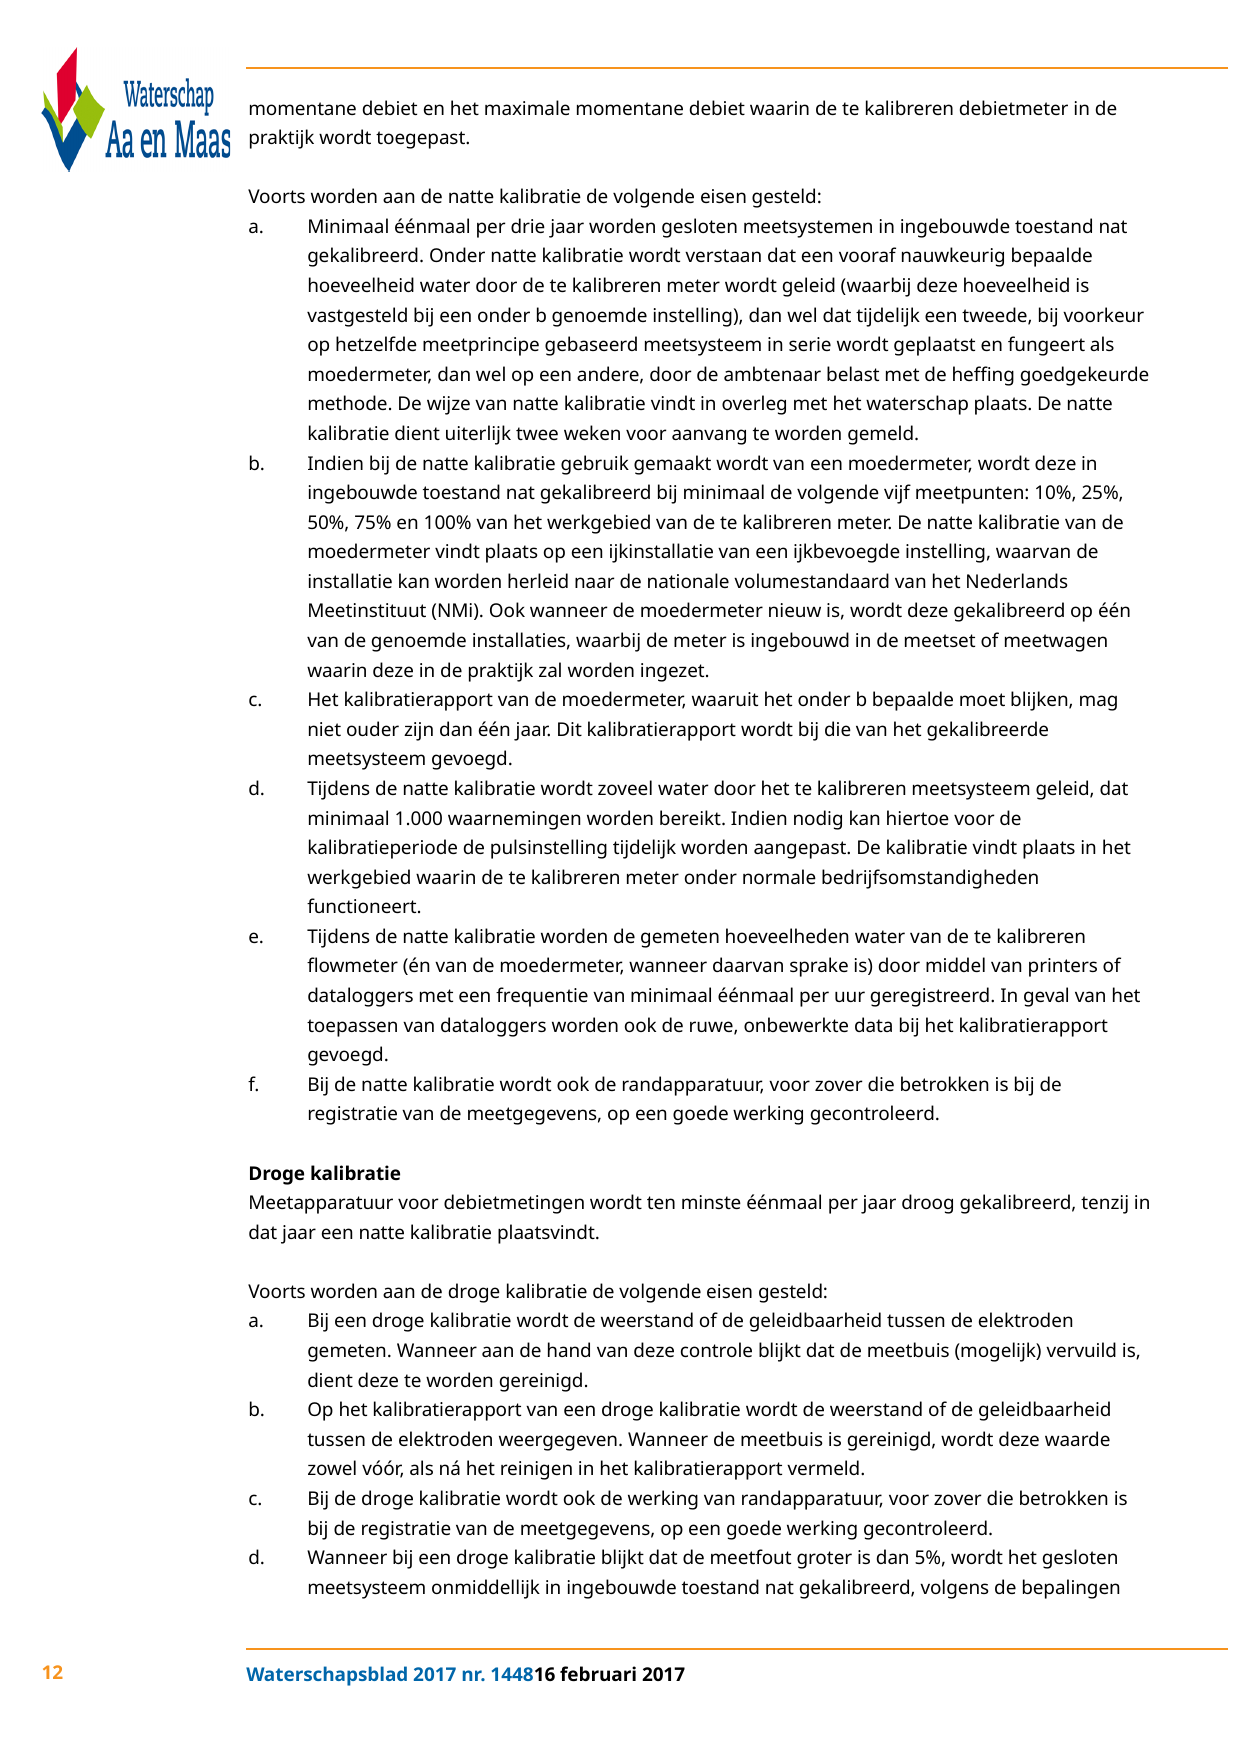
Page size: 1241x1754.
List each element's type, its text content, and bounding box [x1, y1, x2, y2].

list Op het kalibratierapport van een droge kalibratie wordt de weerstand of de geleidbaarheid tussen de elektroden weergegeven. Wanneer de meetbuis is gereinigd, wordt deze waarde zowel vóór, als ná het reinigen in het kalibratierapport vermeld. [248, 1396, 1152, 1481]
list Het kalibratierapport van de moedermeter, waaruit het onder b bepaalde moet blijken, mag niet ouder zijn dan één jaar. Dit kalibratierapport wordt bij die van het gekalibreerde meetsysteem gevoegd. [248, 686, 1152, 771]
list Wanneer bij een droge kalibratie blijkt dat de meetfout groter is dan 5%, wordt het gesloten meetsysteem onmiddellijk in ingebouwde toestand nat gekalibreerd, volgens de bepalingen [248, 1544, 1152, 1600]
text Voorts worden aan de droge kalibratie de volgende eisen gesteld: [248, 1278, 1152, 1304]
list Bij de droge kalibratie wordt ook de werking van randapparatuur, voor zover die betrokken is bij de registratie van de meetgegevens, op een goede werking gecontroleerd. [248, 1485, 1152, 1541]
picture [41, 47, 231, 172]
list Bij de natte kalibratie wordt ook de randapparatuur, voor zover die betrokken is bij de registratie van de meetgegevens, op een goede werking gecontroleerd. [248, 1071, 1152, 1126]
list Indien bij de natte kalibratie gebruik gemaakt wordt van een moedermeter, wordt deze in ingebouwde toestand nat gekalibreerd bij minimaal de volgende vijf meetpunten: 10%, 25%, 50%, 75% en 100% van het werkgebied van de te kalibreren meter. De natte kalibratie van de moedermeter vindt plaats op een ijkinstallatie van een ijkbevoegde instelling, waarvan de installatie kan worden herleid naar de nationale volumestandaard van het Nederlands Meetinstituut (NMi). Ook wanneer de moedermeter nieuw is, wordt deze gekalibreerd op één van de genoemde installaties, waarbij de meter is ingebouwd in de meetset of meetwagen waarin deze in de praktijk zal worden ingezet. [248, 450, 1152, 683]
text Droge kalibratie [248, 1160, 1152, 1186]
text Voorts worden aan de natte kalibratie de volgende eisen gesteld: [248, 183, 1152, 209]
text momentane debiet en het maximale momentane debiet waarin de te kalibreren debietmeter in de praktijk wordt toegepast. [248, 95, 1152, 150]
list Tijdens de natte kalibratie wordt zoveel water door het te kalibreren meetsysteem geleid, dat minimaal 1.000 waarnemingen worden bereikt. Indien nodig kan hiertoe voor de kalibratieperiode de pulsinstelling tijdelijk worden aangepast. De kalibratie vindt plaats in het werkgebied waarin de te kalibreren meter onder normale bedrijfsomstandigheden functioneert. [248, 775, 1152, 919]
list Minimaal éénmaal per drie jaar worden gesloten meetsystemen in ingebouwde toestand nat gekalibreerd. Onder natte kalibratie wordt verstaan dat een vooraf nauwkeurig bepaalde hoeveelheid water door de te kalibreren meter wordt geleid (waarbij deze hoeveelheid is vastgesteld bij een onder b genoemde instelling), dan wel dat tijdelijk een tweede, bij voorkeur op hetzelfde meetprincipe gebaseerd meetsysteem in serie wordt geplaatst en fungeert als moedermeter, dan wel op een andere, door de ambtenaar belast met de heffing goedgekeurde methode. De wijze van natte kalibratie vindt in overleg met het waterschap plaats. De natte kalibratie dient uiterlijk twee weken voor aanvang te worden gemeld. [248, 213, 1152, 446]
text Meetapparatuur voor debietmetingen wordt ten minste éénmaal per jaar droog gekalibreerd, tenzij in dat jaar een natte kalibratie plaatsvindt. [248, 1189, 1152, 1245]
list Tijdens de natte kalibratie worden de gemeten hoeveelheden water van de te kalibreren flowmeter (én van de moedermeter, wanneer daarvan sprake is) door middel van printers of dataloggers met een frequentie van minimaal éénmaal per uur geregistreerd. In geval van het toepassen van dataloggers worden ook de ruwe, onbewerkte data bij het kalibratierapport gevoegd. [248, 923, 1152, 1067]
list Bij een droge kalibratie wordt de weerstand of de geleidbaarheid tussen de elektroden gemeten. Wanneer aan de hand van deze controle blijkt dat de meetbuis (mogelijk) vervuild is, dient deze te worden gereinigd. [248, 1308, 1152, 1393]
